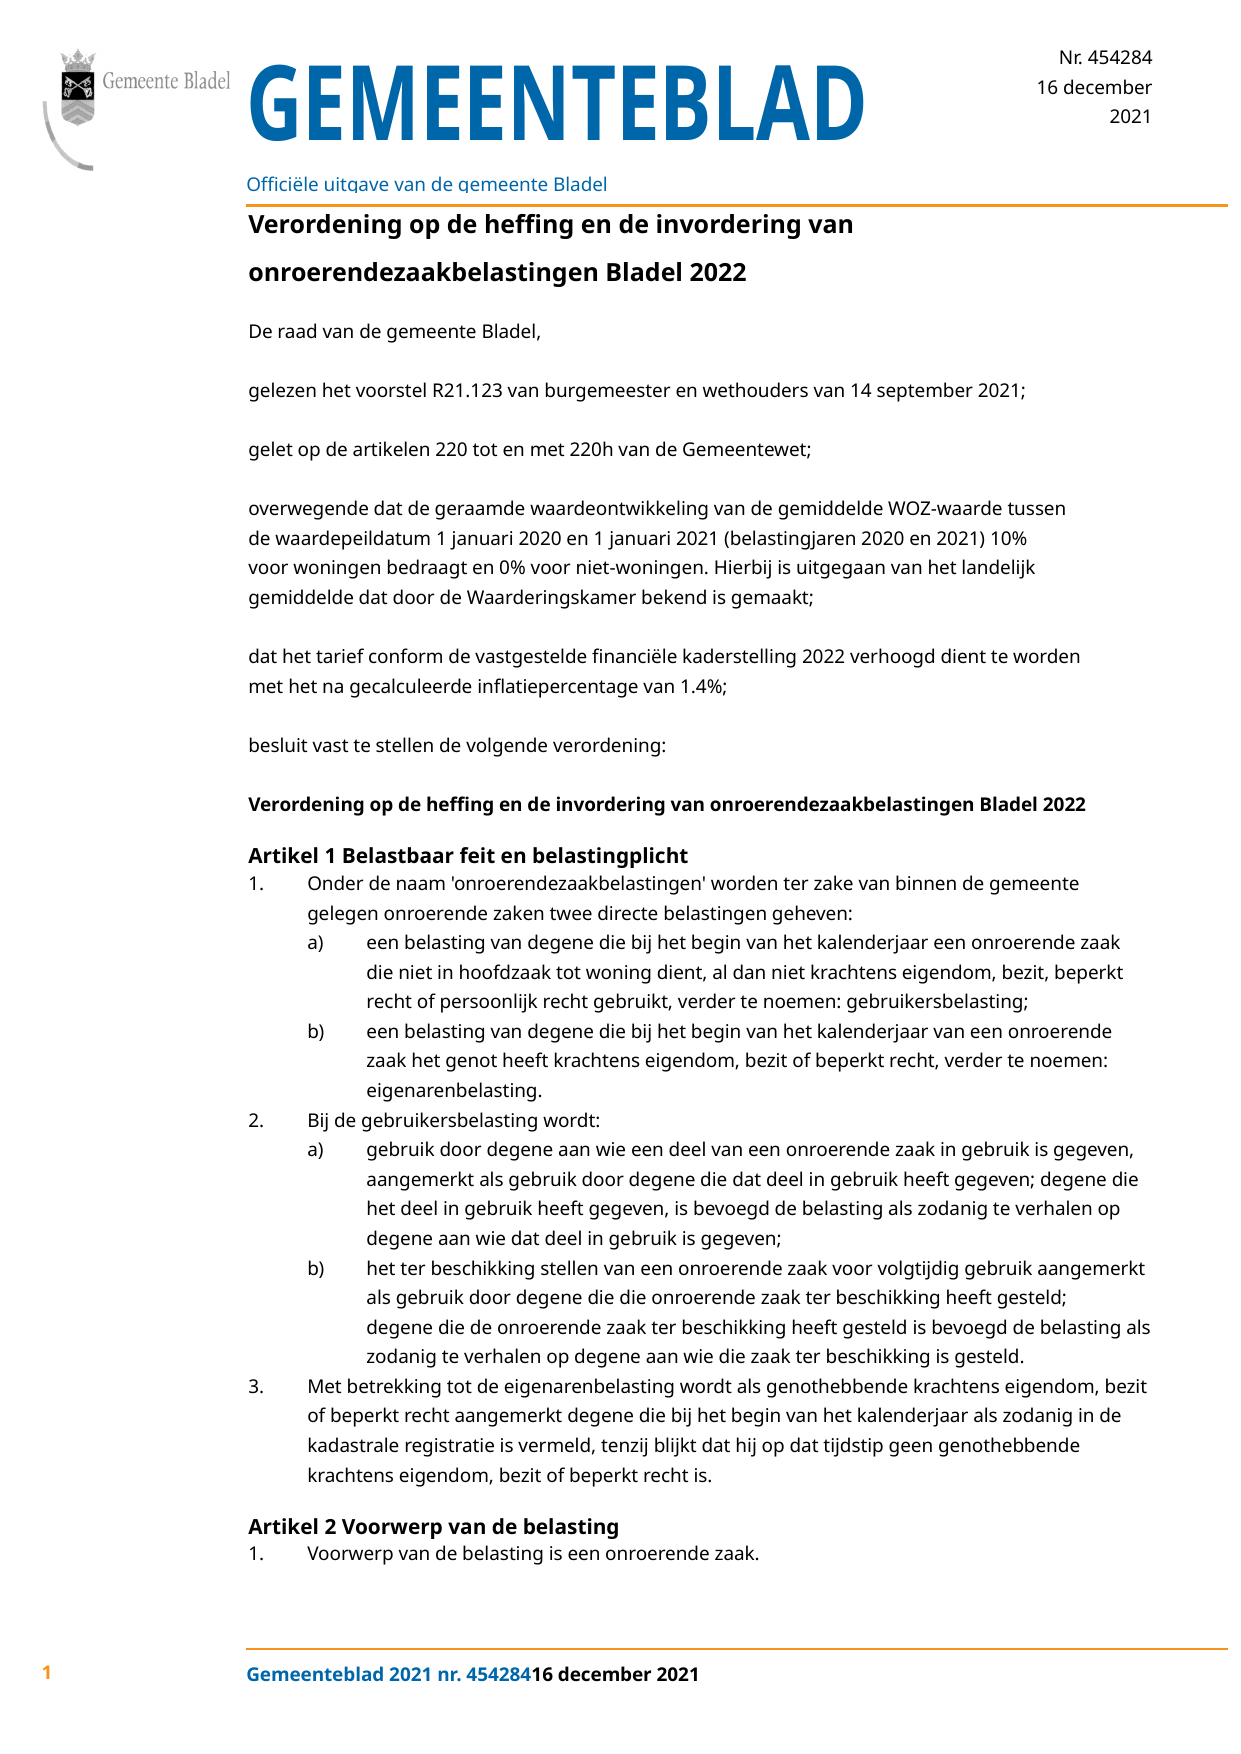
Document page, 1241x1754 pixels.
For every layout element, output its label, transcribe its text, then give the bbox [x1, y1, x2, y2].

text voor woningen bedraagt en 0% voor niet-woningen. Hierbij is uitgegaan van het landelijk [248, 554, 1152, 580]
list Met betrekking tot de eigenarenbelasting wordt als genothebbende krachtens eigendom, bezit of beperkt recht aangemerkt degene die bij het begin van het kalenderjaar als zodanig in de kadastrale registratie is vermeld, tenzij blijkt dat hij op dat tijdstip geen genothebbende krachtens eigendom, bezit of beperkt recht is. [248, 1373, 1152, 1487]
list het ter beschikking stellen van een onroerende zaak voor volgtijdig gebruik aangemerkt als gebruik door degene die die onroerende zaak ter beschikking heeft gesteld; [307, 1255, 1152, 1310]
picture [41, 47, 231, 172]
text gemiddelde dat door de Waarderingskamer bekend is gemaakt; [248, 584, 1152, 610]
list gebruik door degene aan wie een deel van een onroerende zaak in gebruik is gegeven, aangemerkt als gebruik door degene die dat deel in gebruik heeft gegeven; degene die het deel in gebruik heeft gegeven, is bevoegd de belasting als zodanig te verhalen op degene aan wie dat deel in gebruik is gegeven; [307, 1136, 1152, 1251]
text dat het tarief conform de vastgestelde financiële kaderstelling 2022 verhoogd dient te worden [248, 643, 1152, 669]
text gelezen het voorstel R21.123 van burgemeester en wethouders van 14 september 2021; [248, 377, 1152, 403]
list een belasting van degene die bij het begin van het kalenderjaar van een onroerende zaak het genot heeft krachtens eigendom, bezit of beperkt recht, verder te noemen: eigenarenbelasting. [307, 1018, 1152, 1103]
text overwegende dat de geraamde waardeontwikkeling van de gemiddelde WOZ-waarde tussen [248, 495, 1152, 521]
text Verordening op de heffing en de invordering van onroerendezaakbelastingen Bladel 2022 [248, 207, 1152, 288]
list Onder de naam 'onroerendezaakbelastingen' worden ter zake van binnen de gemeente gelegen onroerende zaken twee directe belastingen geheven: [248, 870, 1152, 925]
list degene die de onroerende zaak ter beschikking heeft gesteld is bevoegd de belasting als zodanig te verhalen op degene aan wie die zaak ter beschikking is gesteld. [307, 1314, 1152, 1369]
text met het na gecalculeerde inflatiepercentage van 1.4%; [248, 673, 1152, 699]
list een belasting van degene die bij het begin van het kalenderjaar een onroerende zaak die niet in hoofdzaak tot woning dient, al dan niet krachtens eigendom, bezit, beperkt recht of persoonlijk recht gebruikt, verder te noemen: gebruikersbelasting; [307, 929, 1152, 1014]
text Artikel 2 Voorwerp van de belasting [248, 1512, 1152, 1541]
text gelet op de artikelen 220 tot en met 220h van de Gemeentewet; [248, 436, 1152, 462]
text Artikel 1 Belastbaar feit en belastingplicht [248, 842, 1152, 870]
text Verordening op de heffing en de invordering van onroerendezaakbelastingen Bladel 2022 [248, 791, 1152, 817]
text de waardepeildatum 1 januari 2020 en 1 januari 2021 (belastingjaren 2020 en 2021) 10% [248, 525, 1152, 551]
text De raad van de gemeente Bladel, [248, 318, 1152, 344]
list Bij de gebruikersbelasting wordt: [248, 1107, 1152, 1132]
text besluit vast te stellen de volgende verordening: [248, 732, 1152, 758]
list Voorwerp van de belasting is een onroerende zaak. [248, 1541, 1152, 1566]
